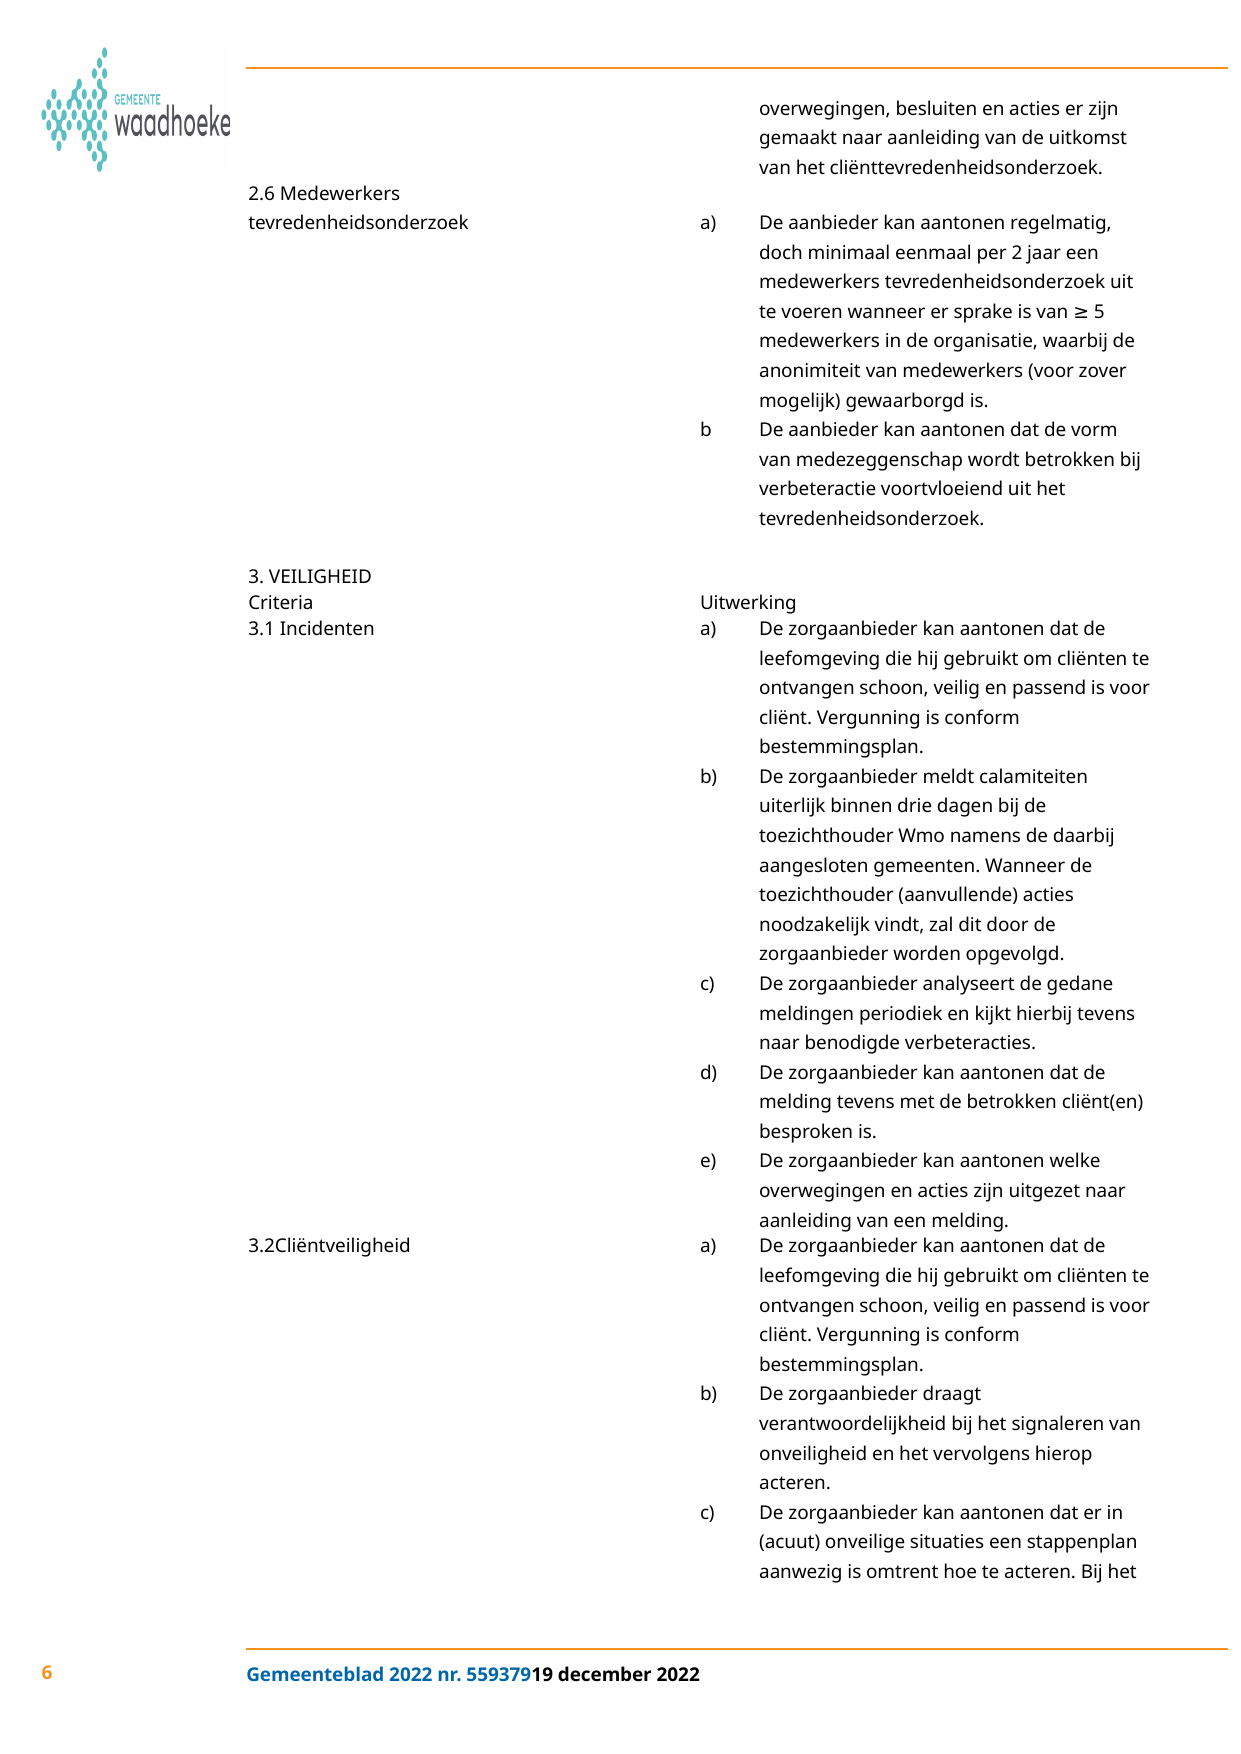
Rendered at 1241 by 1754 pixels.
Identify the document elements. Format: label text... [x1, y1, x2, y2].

table_cell 3.1 Incidenten [248, 615, 700, 1233]
table_cell De zorgaanbieder kan aantonen dat de leefomgeving die hij gebruikt om cliënten te ontvangen schoon, veilig en passend is voor cliënt. Vergunning is conform bestemmingsplan. De zorgaanbieder meldt calamiteiten uiterlijk binnen drie dagen bij de toezichthouder Wmo namens de daarbij aangesloten gemeenten. Wanneer de toezichthouder (aanvullende) acties noodzakelijk vindt, zal dit door de zorgaanbieder worden opgevolgd. De zorgaanbieder analyseert de gedane meldingen periodiek en kijkt hierbij tevens naar benodigde verbeteracties. De zorgaanbieder kan aantonen dat de melding tevens met de betrokken cliënt(en) besproken is. De zorgaanbieder kan aantonen welke overwegingen en acties zijn uitgezet naar aanleiding van een melding. [700, 615, 1152, 1233]
table_cell [248, 95, 700, 180]
table_cell Uitwerking [700, 590, 1152, 615]
table_header 3. VEILIGHEID [248, 564, 1152, 589]
table_cell 3.2Cliëntveiligheid [248, 1233, 700, 1584]
table_cell De zorgaanbieder kan aantonen dat de leefomgeving die hij gebruikt om cliënten te ontvangen schoon, veilig en passend is voor cliënt. Vergunning is conform bestemmingsplan. De zorgaanbieder draagt verantwoordelijkheid bij het signaleren van onveiligheid en het vervolgens hierop acteren. De zorgaanbieder kan aantonen dat er in (acuut) onveilige situaties een stappenplan aanwezig is omtrent hoe te acteren. Bij het [700, 1233, 1152, 1584]
picture [41, 47, 231, 172]
table_cell 2.6 Medewerkers tevredenheidsonderzoek [248, 180, 700, 531]
table_cell overwegingen, besluiten en acties er zijn gemaakt naar aanleiding van de uitkomst van het cliënttevredenheidsonderzoek. [700, 95, 1152, 180]
table_cell Criteria [248, 590, 700, 615]
table_cell De aanbieder kan aantonen regelmatig, doch minimaal eenmaal per 2 jaar een medewerkers tevredenheidsonderzoek uit te voeren wanneer er sprake is van ≥ 5 medewerkers in de organisatie, waarbij de anonimiteit van medewerkers (voor zover mogelijk) gewaarborgd is. De aanbieder kan aantonen dat de vorm van medezeggenschap wordt betrokken bij verbeteractie voortvloeiend uit het tevredenheidsonderzoek. [700, 180, 1152, 531]
